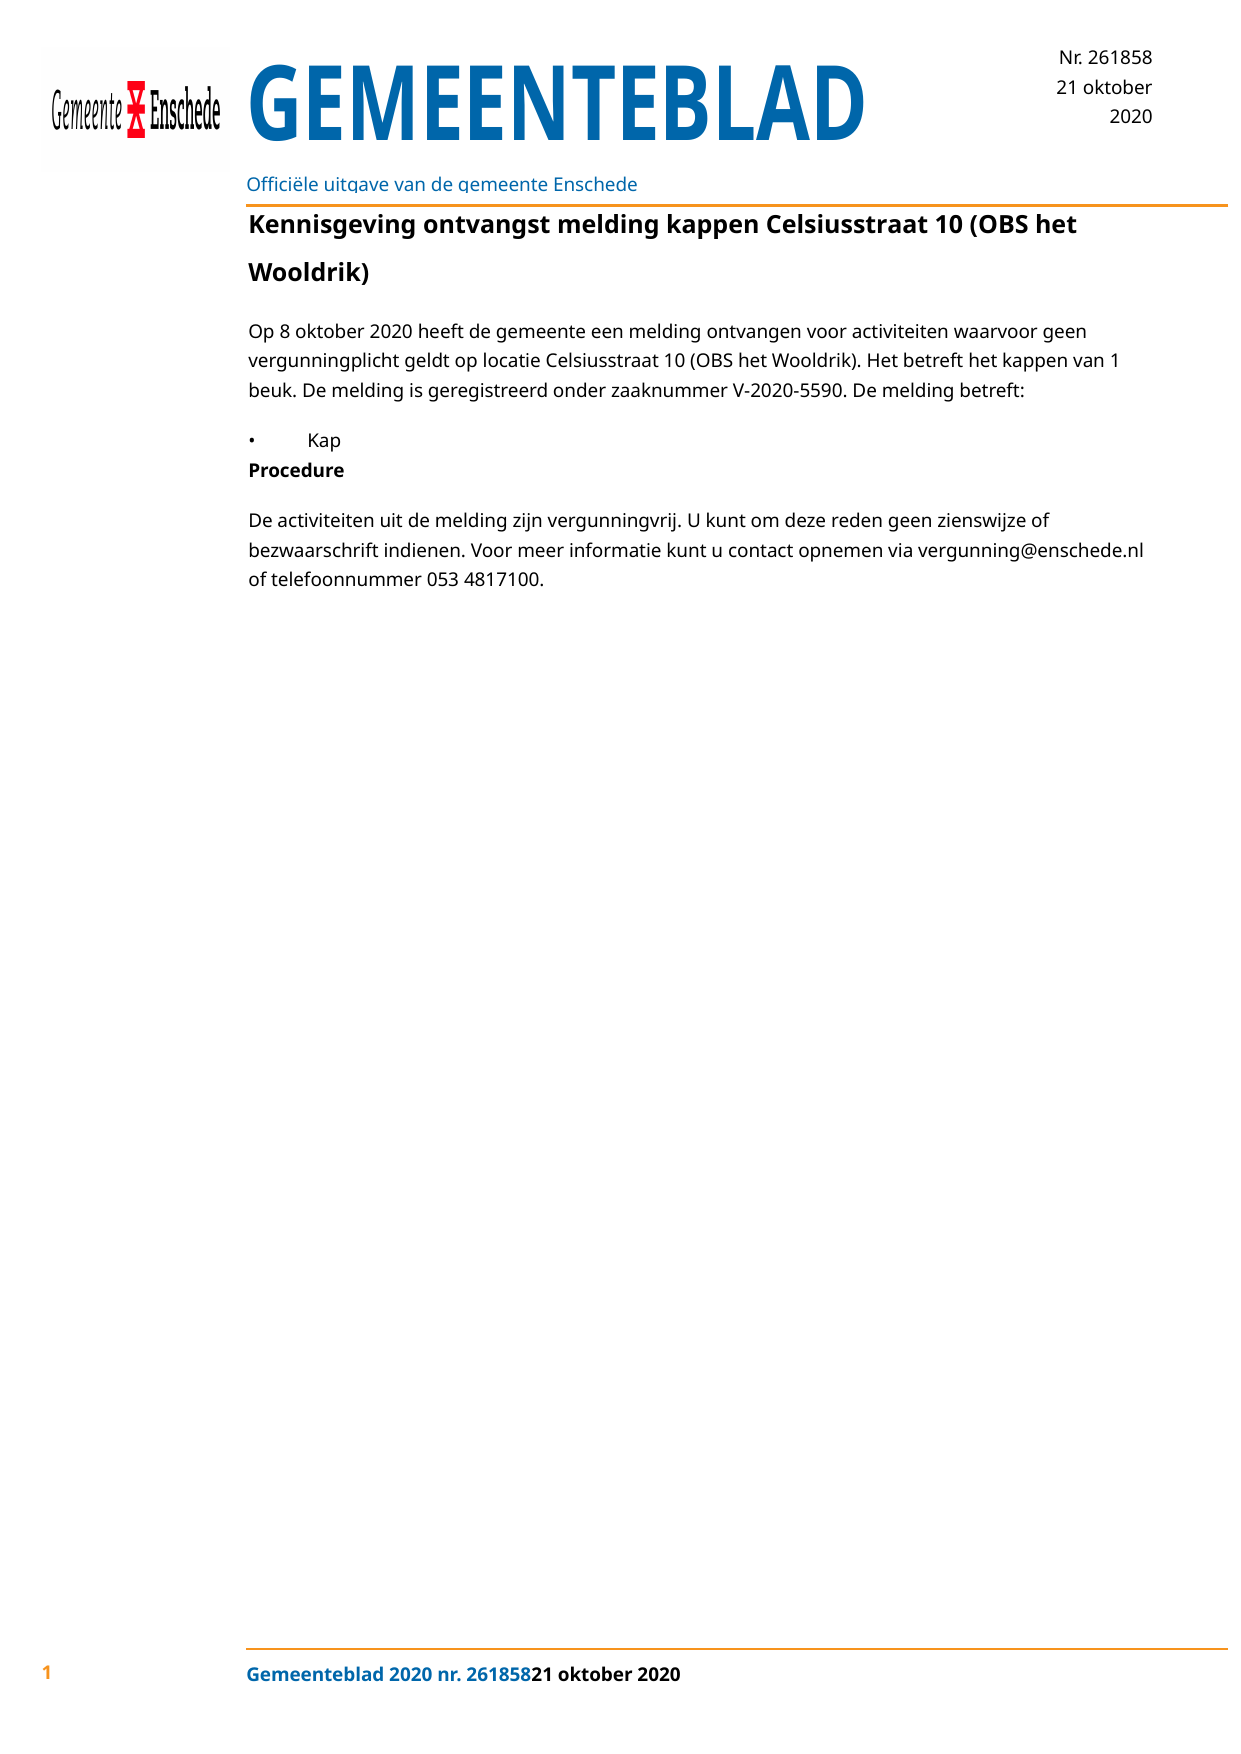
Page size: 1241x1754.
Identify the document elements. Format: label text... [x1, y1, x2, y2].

text Kennisgeving ontvangst melding kappen Celsiusstraat 10 (OBS het Wooldrik) [248, 207, 1152, 288]
picture [41, 47, 231, 172]
text De activiteiten uit de melding zijn vergunningvrij. U kunt om deze reden geen zienswijze of bezwaarschrift indienen. Voor meer informatie kunt u contact opnemen via vergunning@enschede.nl of telefoonnummer 053 4817100. [248, 507, 1152, 592]
text Op 8 oktober 2020 heeft de gemeente een melding ontvangen voor activiteiten waarvoor geen vergunningplicht geldt op locatie Celsiusstraat 10 (OBS het Wooldrik). Het betreft het kappen van 1 beuk. De melding is geregistreerd onder zaaknummer V-2020-5590. De melding betreft: [248, 318, 1152, 403]
text Procedure [248, 457, 1152, 483]
list Kap [248, 427, 1152, 453]
